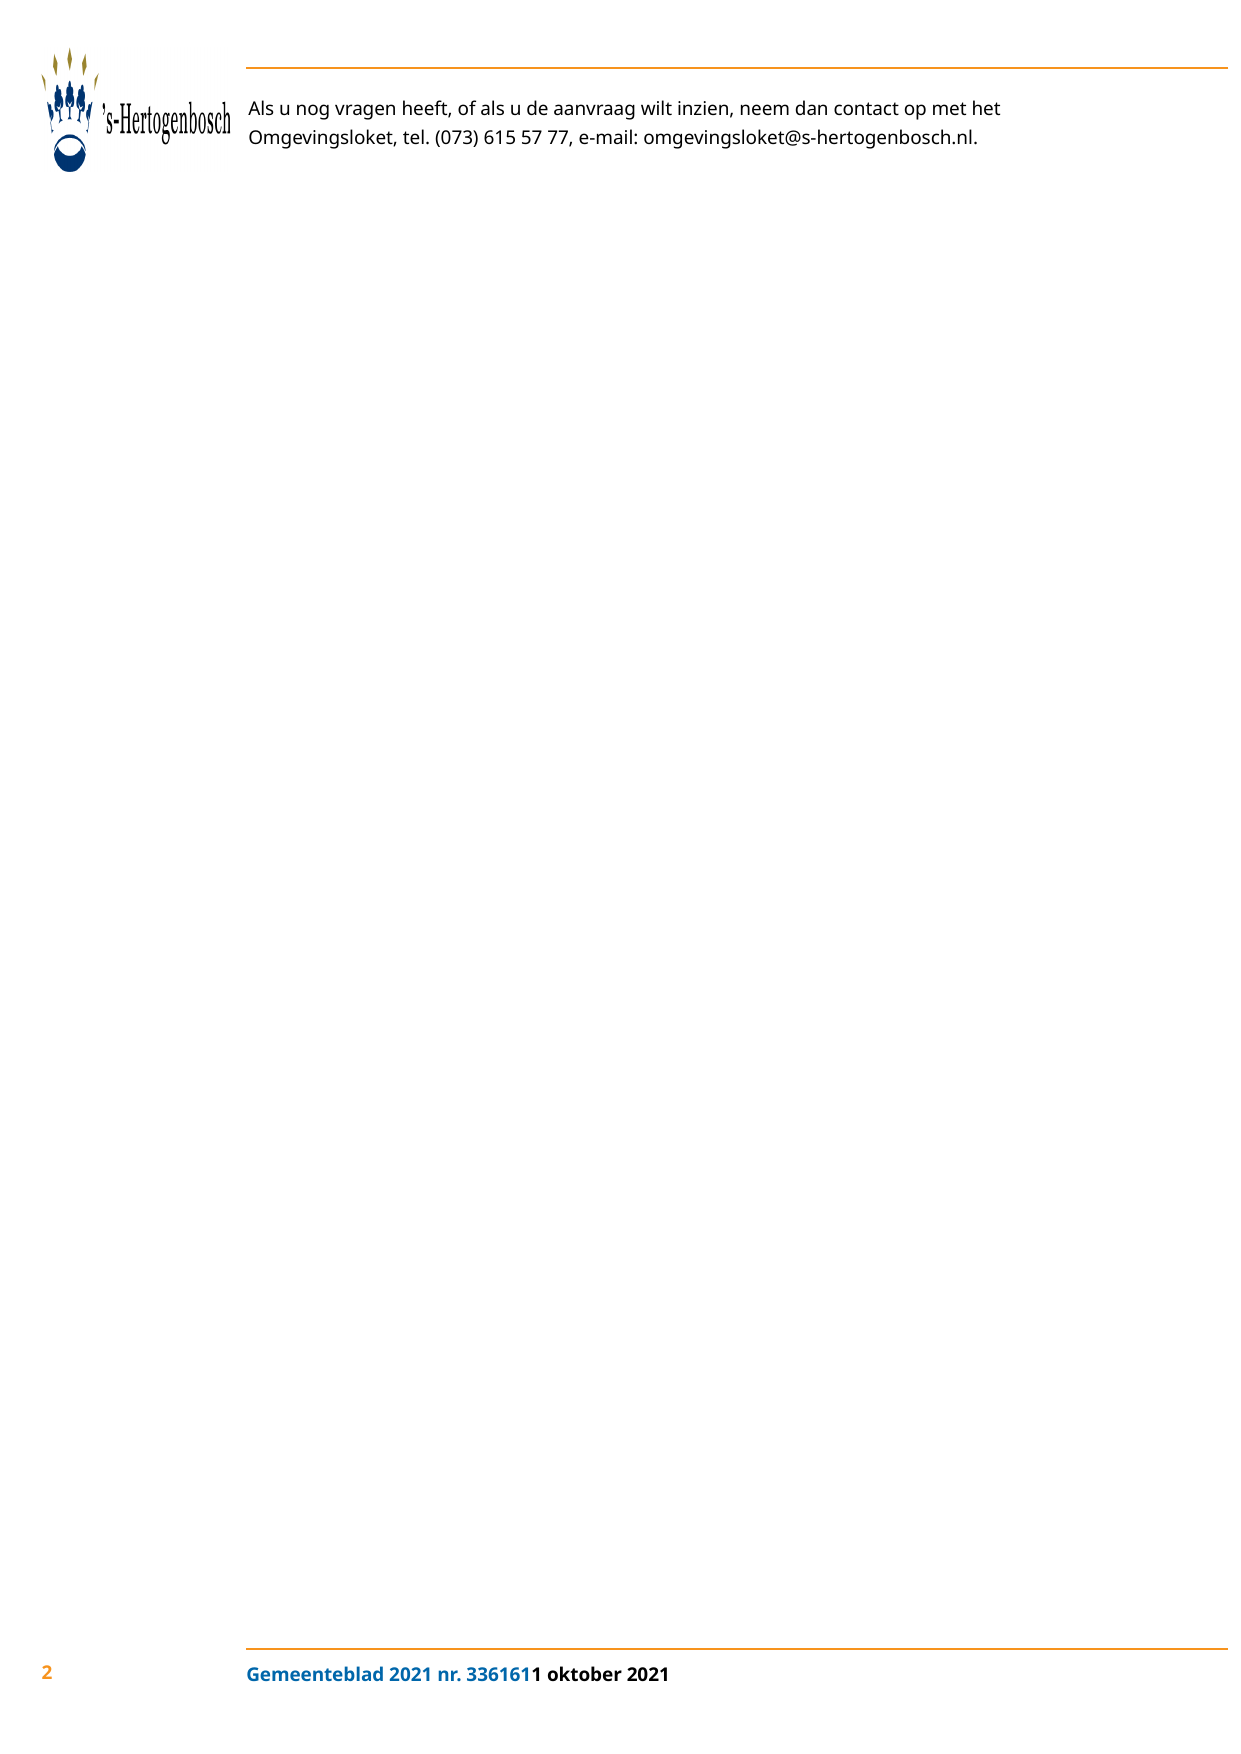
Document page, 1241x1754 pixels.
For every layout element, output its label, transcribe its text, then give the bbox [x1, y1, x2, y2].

picture [41, 47, 231, 172]
text Als u nog vragen heeft, of als u de aanvraag wilt inzien, neem dan contact op met het Omgevingsloket, tel. (073) 615 57 77, e-mail: omgevingsloket@s-hertogenbosch.nl. [248, 95, 1152, 150]
